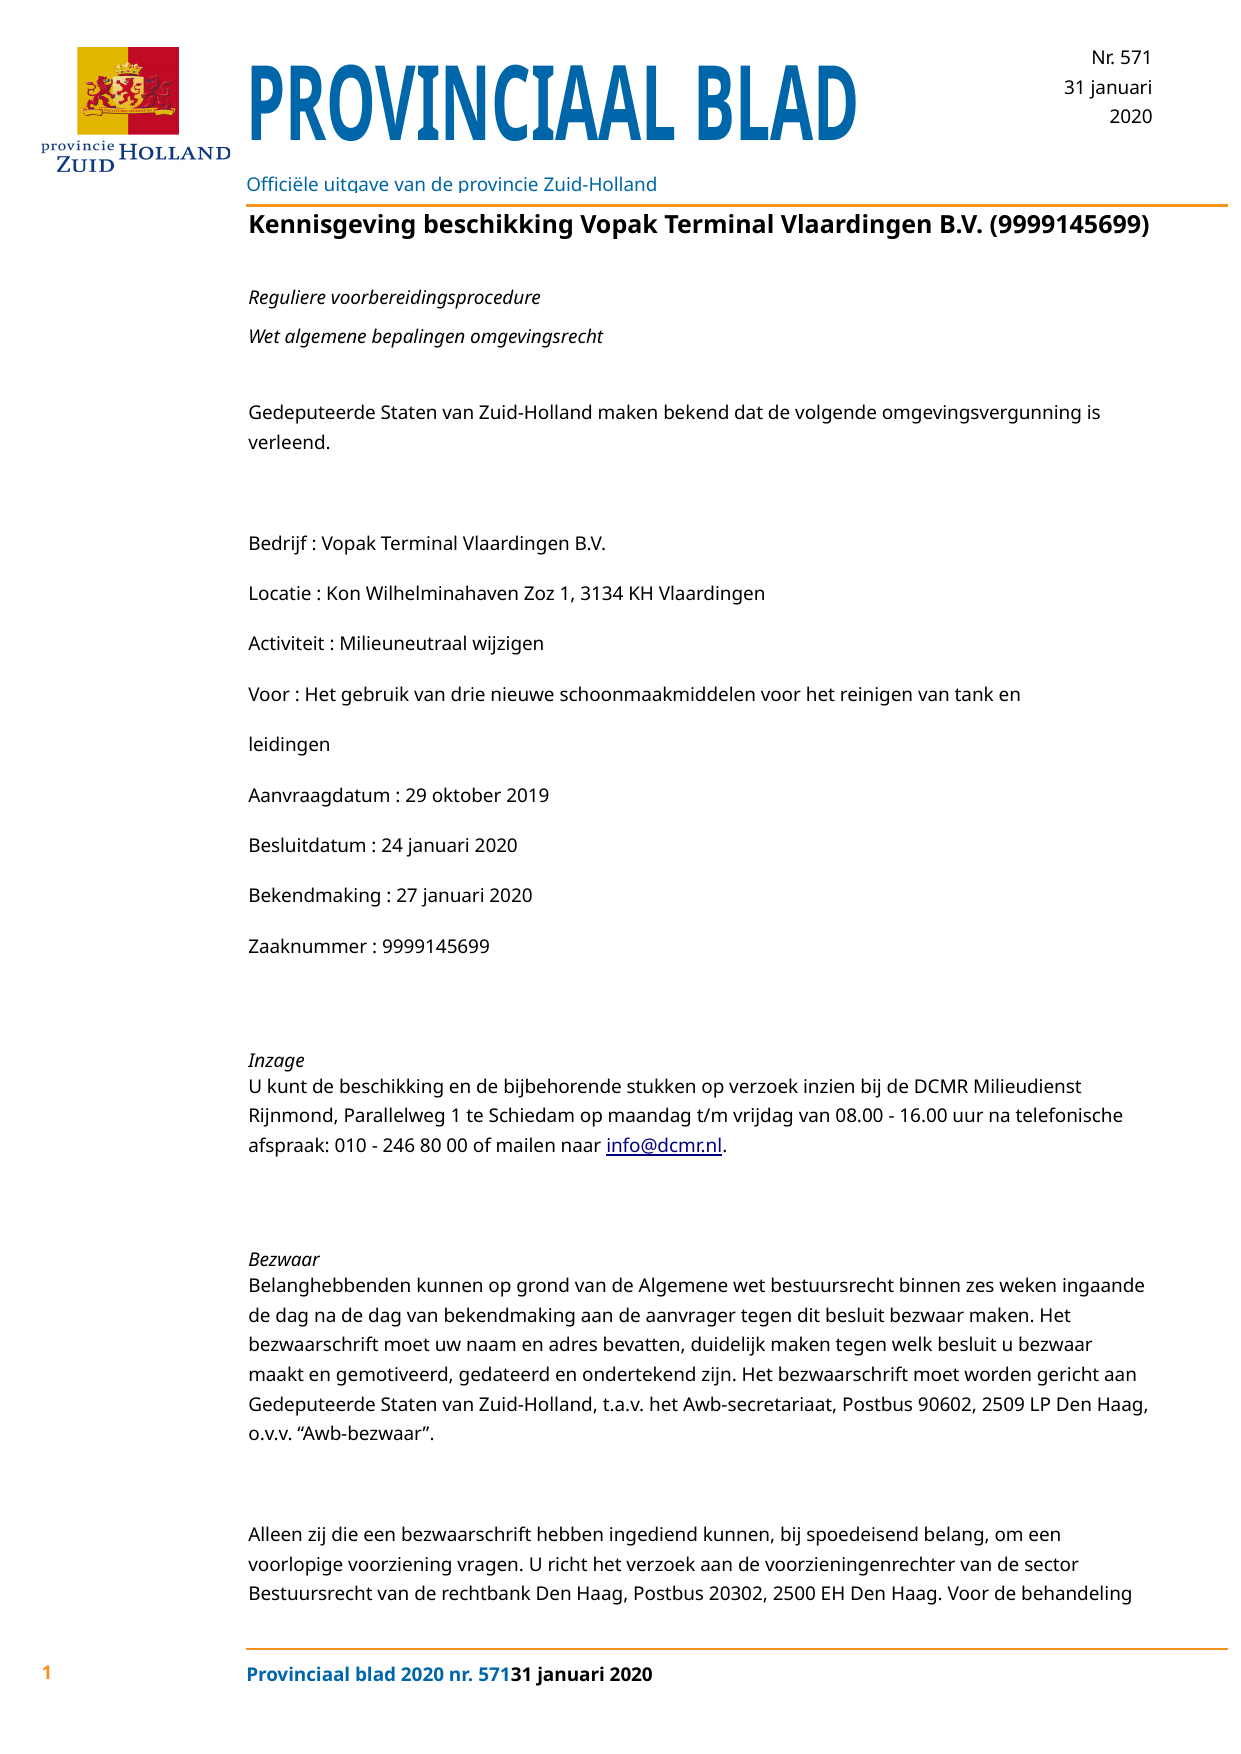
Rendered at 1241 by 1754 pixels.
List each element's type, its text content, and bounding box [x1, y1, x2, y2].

text Aanvraagdatum : 29 oktober 2019 [248, 782, 1152, 807]
text Activiteit : Milieuneutraal wijzigen [248, 631, 1152, 656]
text Bezwaar [248, 1247, 1152, 1272]
text Bekendmaking : 27 januari 2020 [248, 883, 1152, 908]
text Gedeputeerde Staten van Zuid-Holland maken bekend dat de volgende omgevingsvergunning is verleend. [248, 399, 1152, 454]
text Inzage [248, 1047, 1152, 1073]
text Zaaknummer : 9999145699 [248, 933, 1152, 959]
text leidingen [248, 731, 1152, 757]
text Reguliere voorbereidingsprocedure [248, 284, 1152, 309]
text Wet algemene bepalingen omgevingsrecht [248, 323, 1152, 349]
picture [41, 47, 231, 172]
text U kunt de beschikking en de bijbehorende stukken op verzoek inzien bij de DCMR Milieudienst Rijnmond, Parallelweg 1 te Schiedam op maandag t/m vrijdag van 08.00 - 16.00 uur na telefonische afspraak: 010 - 246 80 00 of mailen naar info@dcmr.nl. [248, 1073, 1152, 1158]
text Bedrijf : Vopak Terminal Vlaardingen B.V. [248, 530, 1152, 555]
text Alleen zij die een bezwaarschrift hebben ingediend kunnen, bij spoedeisend belang, om een voorlopige voorziening vragen. U richt het verzoek aan de voorzieningenrechter van de sector Bestuursrecht van de rechtbank Den Haag, Postbus 20302, 2500 EH Den Haag. Voor de behandeling [248, 1521, 1152, 1606]
text Voor : Het gebruik van drie nieuwe schoonmaakmiddelen voor het reinigen van tank en [248, 681, 1152, 707]
text Kennisgeving beschikking Vopak Terminal Vlaardingen B.V. (9999145699) [248, 207, 1152, 241]
text Belanghebbenden kunnen op grond van de Algemene wet bestuursrecht binnen zes weken ingaande de dag na de dag van bekendmaking aan de aanvrager tegen dit besluit bezwaar maken. Het bezwaarschrift moet uw naam en adres bevatten, duidelijk maken tegen welk besluit u bezwaar maakt en gemotiveerd, gedateerd en ondertekend zijn. Het bezwaarschrift moet worden gericht aan Gedeputeerde Staten van Zuid-Holland, t.a.v. het Awb-secretariaat, Postbus 90602, 2509 LP Den Haag, o.v.v. “Awb-bezwaar”. [248, 1272, 1152, 1446]
text Besluitdatum : 24 januari 2020 [248, 832, 1152, 858]
text Locatie : Kon Wilhelminahaven Zoz 1, 3134 KH Vlaardingen [248, 580, 1152, 606]
